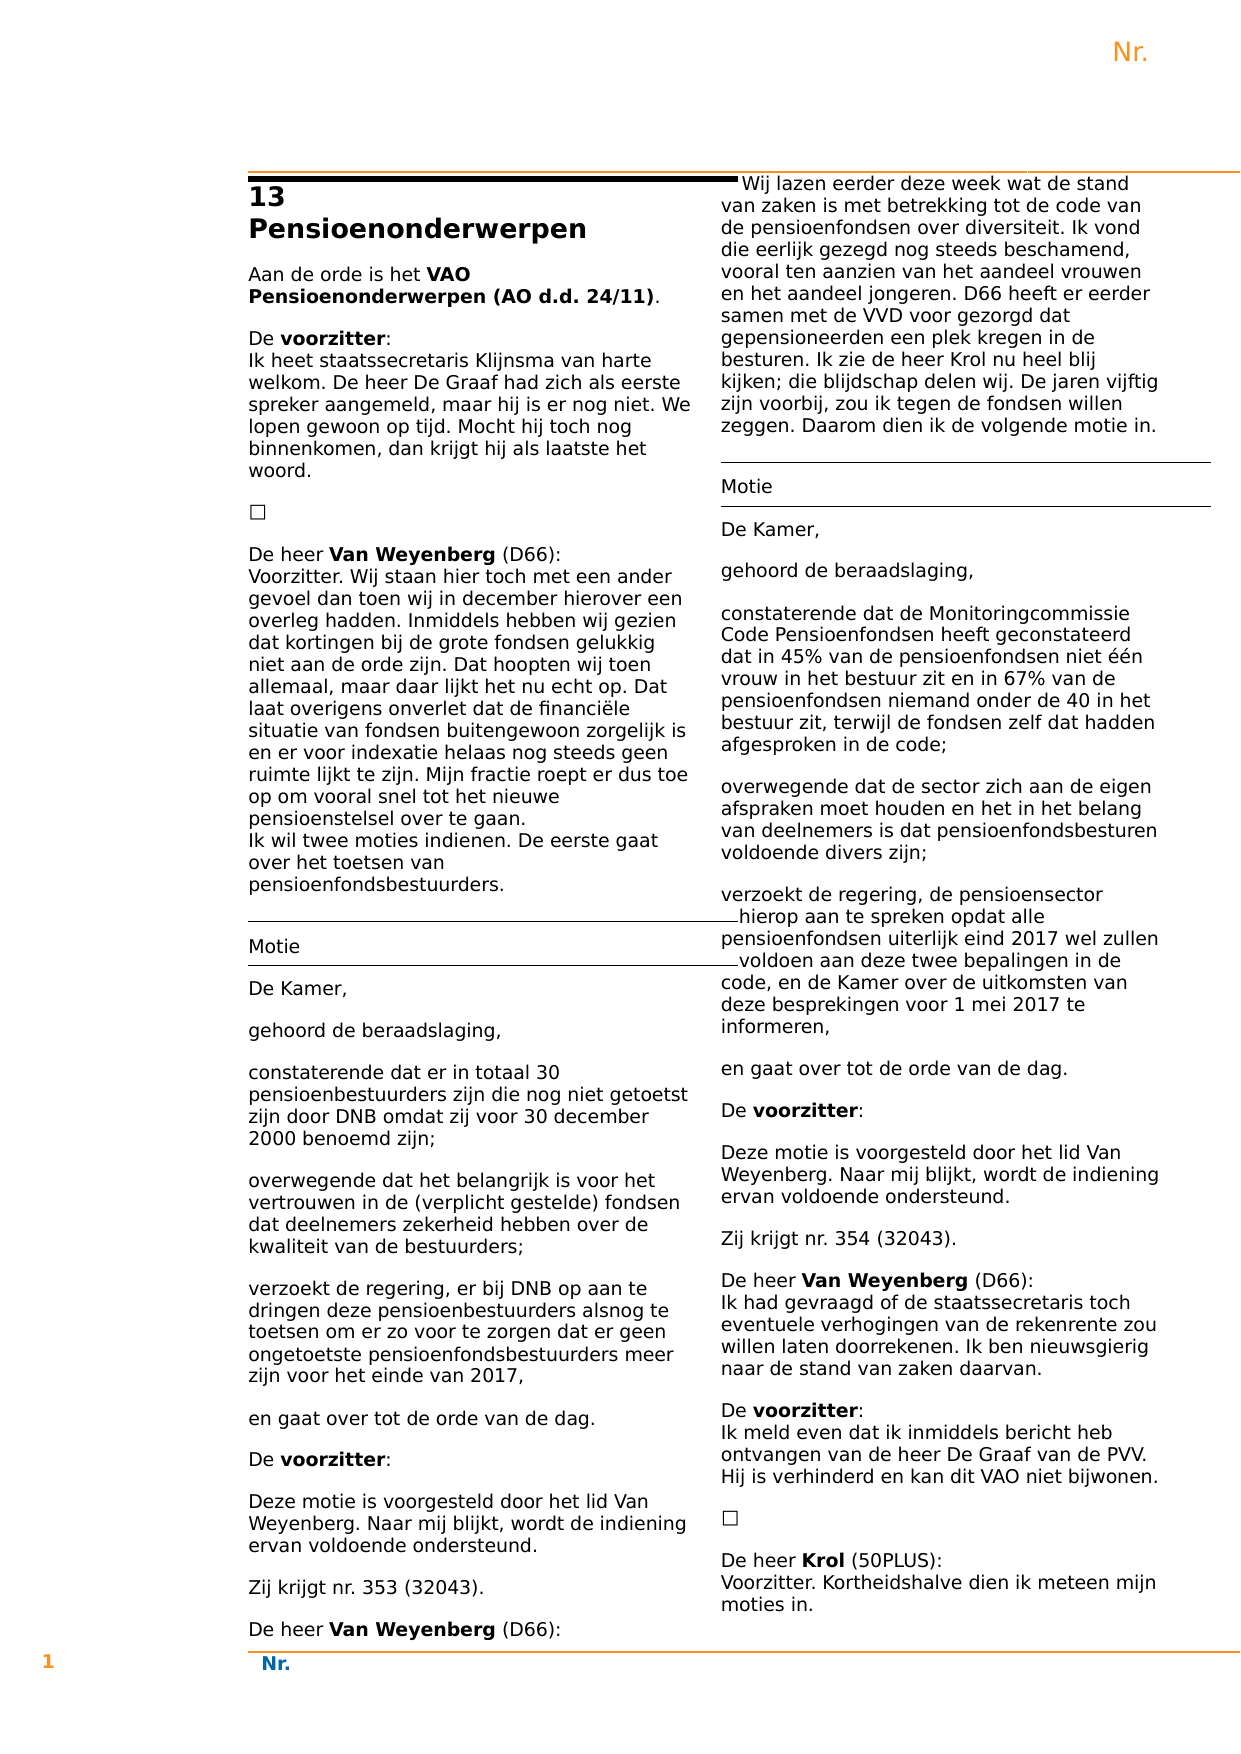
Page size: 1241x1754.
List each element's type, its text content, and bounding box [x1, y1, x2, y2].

text De heer Van Weyenberg (D66): [721, 1270, 1163, 1292]
text De voorzitter: [721, 1100, 1163, 1122]
text constaterende dat er in totaal 30 pensioenbestuurders zijn die nog niet getoetst zijn door DNB omdat zij voor 30 december 2000 benoemd zijn; [248, 1062, 691, 1149]
text De Kamer, [248, 978, 691, 1000]
text ⬜ [721, 1508, 1163, 1530]
text verzoekt de regering, de pensioensector hierop aan te spreken opdat alle pensioenfondsen uiterlijk eind 2017 wel zullen voldoen aan deze twee bepalingen in de code, en de Kamer over de uitkomsten van deze besprekingen voor 1 mei 2017 te informeren, [721, 884, 1163, 1038]
title 13 Pensioenonderwerpen [248, 182, 691, 244]
text en gaat over tot de orde van de dag. [721, 1058, 1163, 1080]
text overwegende dat de sector zich aan de eigen afspraken moet houden en het in het belang van deelnemers is dat pensioenfondsbesturen voldoende divers zijn; [721, 776, 1163, 864]
text ⬜ [248, 502, 691, 524]
text De heer Van Weyenberg (D66): [248, 1619, 691, 1641]
text Ik heet staatssecretaris Klijnsma van harte welkom. De heer De Graaf had zich als eerste spreker aangemeld, maar hij is er nog niet. We lopen gewoon op tijd. Mocht hij toch nog binnenkomen, dan krijgt hij als laatste het woord. [248, 350, 691, 482]
text verzoekt de regering, er bij DNB op aan te dringen deze pensioenbestuurders alsnog te toetsen om er zo voor te zorgen dat er geen ongetoetste pensioenfondsbestuurders meer zijn voor het einde van 2017, [248, 1277, 691, 1387]
text Aan de orde is het VAO Pensioenonderwerpen (AO d.d. 24/11). [248, 264, 691, 308]
text De voorzitter: [248, 328, 691, 350]
text Motie [721, 476, 1163, 498]
text De voorzitter: [721, 1400, 1163, 1422]
text De heer Krol (50PLUS): [721, 1550, 1163, 1572]
text Ik had gevraagd of de staatssecretaris toch eventuele verhogingen van de rekenrente zou willen laten doorrekenen. Ik ben nieuwsgierig naar de stand van zaken daarvan. [721, 1292, 1163, 1380]
text Ik meld even dat ik inmiddels bericht heb ontvangen van de heer De Graaf van de PVV. Hij is verhinderd en kan dit VAO niet bijwonen. [721, 1422, 1163, 1488]
text overwegende dat het belangrijk is voor het vertrouwen in de (verplicht gestelde) fondsen dat deelnemers zekerheid hebben over de kwaliteit van de bestuurders; [248, 1169, 691, 1257]
text De voorzitter: [248, 1449, 691, 1471]
text Zij krijgt nr. 353 (32043). [248, 1577, 691, 1599]
text De Kamer, [721, 518, 1163, 540]
text en gaat over tot de orde van de dag. [248, 1407, 691, 1429]
text gehoord de beraadslaging, [248, 1020, 691, 1042]
text Wij lazen eerder deze week wat de stand van zaken is met betrekking tot de code van de pensioenfondsen over diversiteit. Ik vond die eerlijk gezegd nog steeds beschamend, vooral ten aanzien van het aandeel vrouwen en het aandeel jongeren. D66 heeft er eerder samen met de VVD voor gezorgd dat gepensioneerden een plek kregen in de besturen. Ik zie de heer Krol nu heel blij kijken; die blijdschap delen wij. De jaren vijftig zijn voorbij, zou ik tegen de fondsen willen zeggen. Daarom dien ik de volgende motie in. [721, 173, 1163, 437]
text Ik wil twee moties indienen. De eerste gaat over het toetsen van pensioenfondsbestuurders. [248, 830, 691, 896]
text Deze motie is voorgesteld door het lid Van Weyenberg. Naar mij blijkt, wordt de indiening ervan voldoende ondersteund. [721, 1142, 1163, 1208]
text Zij krijgt nr. 354 (32043). [721, 1228, 1163, 1250]
text Voorzitter. Kortheidshalve dien ik meteen mijn moties in. [721, 1572, 1163, 1616]
text Voorzitter. Wij staan hier toch met een ander gevoel dan toen wij in december hierover een overleg hadden. Inmiddels hebben wij gezien dat kortingen bij de grote fondsen gelukkig niet aan de orde zijn. Dat hoopten wij toen allemaal, maar daar lijkt het nu echt op. Dat laat overigens onverlet dat de financiële situatie van fondsen buitengewoon zorgelijk is en er voor indexatie helaas nog steeds geen ruimte lijkt te zijn. Mijn fractie roept er dus toe op om vooral snel tot het nieuwe pensioenstelsel over te gaan. [248, 566, 691, 830]
text Deze motie is voorgesteld door het lid Van Weyenberg. Naar mij blijkt, wordt de indiening ervan voldoende ondersteund. [248, 1491, 691, 1557]
text De heer Van Weyenberg (D66): [248, 544, 691, 566]
text constaterende dat de Monitoringcommissie Code Pensioenfondsen heeft geconstateerd dat in 45% van de pensioenfondsen niet één vrouw in het bestuur zit en in 67% van de pensioenfondsen niemand onder de 40 in het bestuur zit, terwijl de fondsen zelf dat hadden afgesproken in de code; [721, 602, 1163, 756]
text gehoord de beraadslaging, [721, 560, 1163, 582]
text Motie [248, 936, 691, 958]
